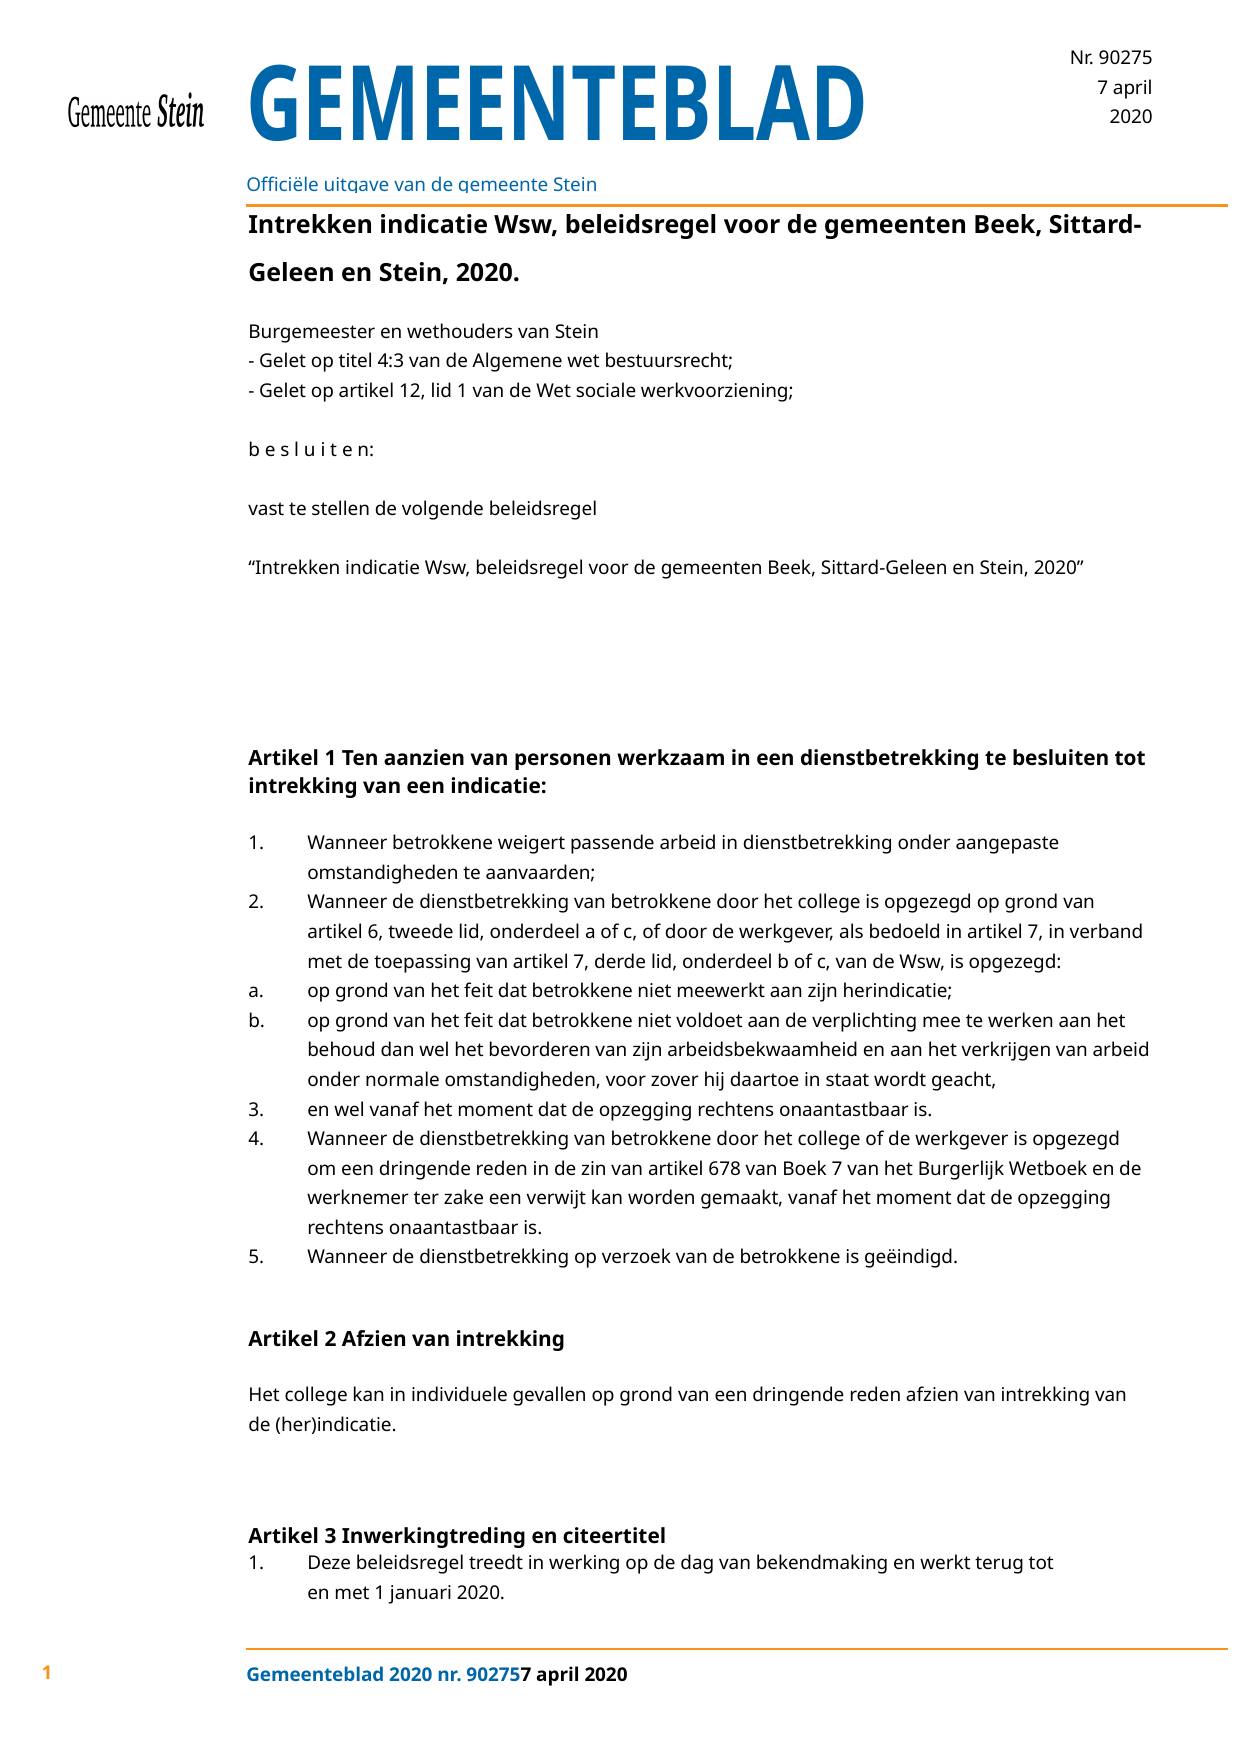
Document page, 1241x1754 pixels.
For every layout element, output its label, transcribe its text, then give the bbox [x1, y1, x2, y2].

text Het college kan in individuele gevallen op grond van een dringende reden afzien van intrekking van de (her)indicatie. [248, 1382, 1152, 1437]
list op grond van het feit dat betrokkene niet meewerkt aan zijn herindicatie; [248, 977, 1152, 1003]
text b e s l u i t e n: [248, 436, 1152, 462]
picture [41, 47, 231, 172]
text vast te stellen de volgende beleidsregel [248, 495, 1152, 521]
list Wanneer de dienstbetrekking van betrokkene door het college of de werkgever is opgezegd om een dringende reden in de zin van artikel 678 van Boek 7 van het Burgerlijk Wetboek en de werknemer ter zake een verwijt kan worden gemaakt, vanaf het moment dat de opzegging rechtens onaantastbaar is. [248, 1125, 1152, 1240]
text Artikel 3 Inwerkingtreding en citeertitel [248, 1521, 1152, 1549]
list Wanneer de dienstbetrekking van betrokkene door het college is opgezegd op grond van artikel 6, tweede lid, onderdeel a of c, of door de werkgever, als bedoeld in artikel 7, in verband met de toepassing van artikel 7, derde lid, onderdeel b of c, van de Wsw, is opgezegd: [248, 889, 1152, 973]
text - Gelet op artikel 12, lid 1 van de Wet sociale werkvoorziening; [248, 377, 1152, 403]
text - Gelet op titel 4:3 van de Algemene wet bestuursrecht; [248, 347, 1152, 373]
text Artikel 2 Afzien van intrekking [248, 1324, 1152, 1352]
list op grond van het feit dat betrokkene niet voldoet aan de verplichting mee te werken aan het behoud dan wel het bevorderen van zijn arbeidsbekwaamheid en aan het verkrijgen van arbeid onder normale omstandigheden, voor zover hij daartoe in staat wordt geacht, [248, 1007, 1152, 1092]
text “Intrekken indicatie Wsw, beleidsregel voor de gemeenten Beek, Sittard-Geleen en Stein, 2020” [248, 554, 1152, 580]
list en met 1 januari 2020. [248, 1579, 1152, 1604]
text Artikel 1 Ten aanzien van personen werkzaam in een dienstbetrekking te besluiten tot intrekking van een indicatie: [248, 743, 1152, 800]
list en wel vanaf het moment dat de opzegging rechtens onaantastbaar is. [248, 1096, 1152, 1121]
list Wanneer betrokkene weigert passende arbeid in dienstbetrekking onder aangepaste omstandigheden te aanvaarden; [248, 829, 1152, 885]
text Intrekken indicatie Wsw, beleidsregel voor de gemeenten Beek, Sittard-Geleen en Stein, 2020. [248, 207, 1152, 288]
text Burgemeester en wethouders van Stein [248, 318, 1152, 344]
list Wanneer de dienstbetrekking op verzoek van de betrokkene is geëindigd. [248, 1244, 1152, 1269]
list Deze beleidsregel treedt in werking op de dag van bekendmaking en werkt terug tot [248, 1549, 1152, 1575]
